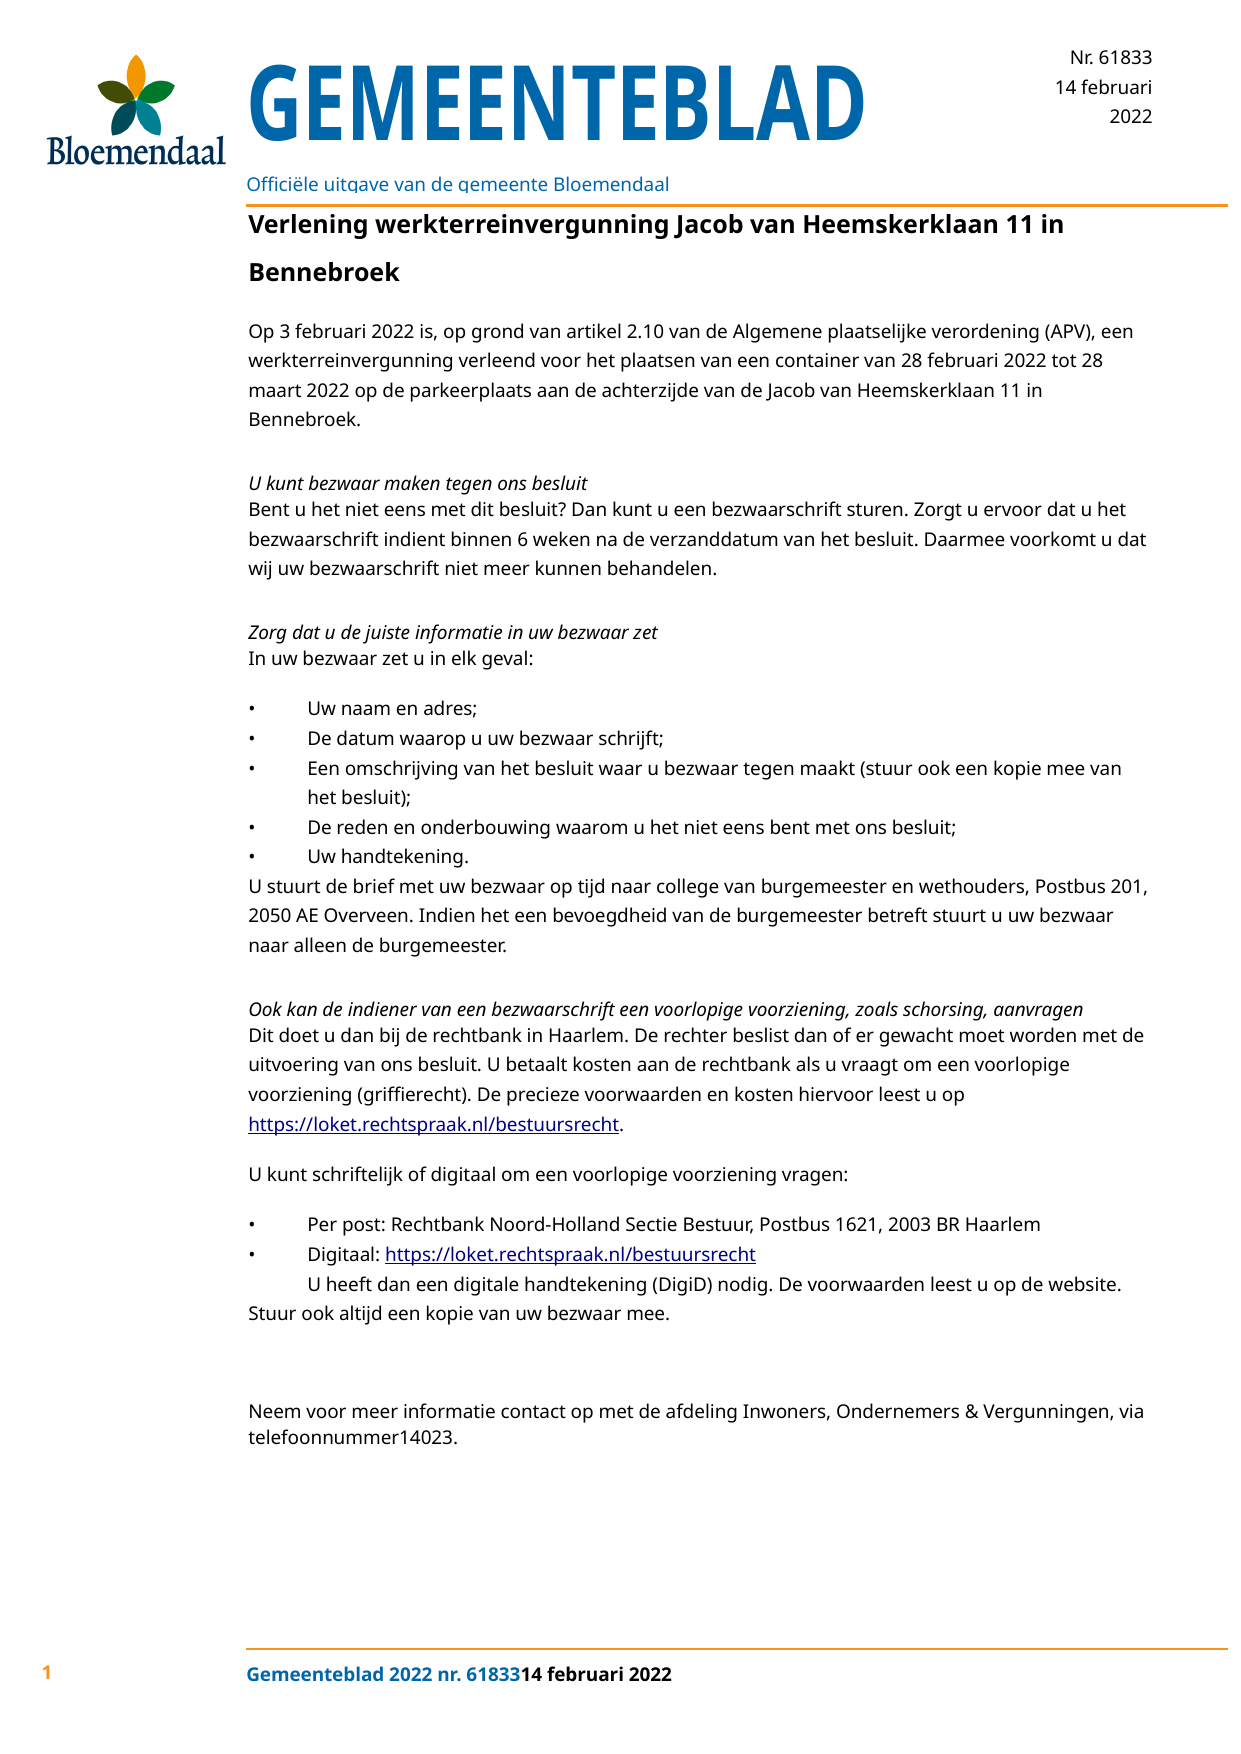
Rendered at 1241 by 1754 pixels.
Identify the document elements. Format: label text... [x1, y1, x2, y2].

text U kunt schriftelijk of digitaal om een voorlopige voorziening vragen: [248, 1161, 1152, 1187]
list Uw handtekening. [248, 843, 1152, 869]
text Stuur ook altijd een kopie van uw bezwaar mee. [248, 1300, 1152, 1326]
text Verlening werkterreinvergunning Jacob van Heemskerklaan 11 in Bennebroek [248, 207, 1152, 288]
list Per post: Rechtbank Noord-Holland Sectie Bestuur, Postbus 1621, 2003 BR Haarlem [248, 1212, 1152, 1237]
text Zorg dat u de juiste informatie in uw bezwaar zet [248, 619, 1152, 645]
text U kunt bezwaar maken tegen ons besluit [248, 471, 1152, 496]
list Uw naam en adres; [248, 696, 1152, 721]
text Dit doet u dan bij de rechtbank in Haarlem. De rechter beslist dan of er gewacht moet worden met de uitvoering van ons besluit. U betaalt kosten aan de rechtbank als u vraagt om een voorlopige voorziening (griffierecht). De precieze voorwaarden en kosten hiervoor leest u op https://loket.rechtspraak.nl/bestuursrecht. [248, 1022, 1152, 1136]
text U stuurt de brief met uw bezwaar op tijd naar college van burgemeester en wethouders, Postbus 201, 2050 AE Overveen. Indien het een bevoegdheid van de burgemeester betreft stuurt u uw bezwaar naar alleen de burgemeester. [248, 873, 1152, 958]
picture [41, 47, 231, 172]
list Een omschrijving van het besluit waar u bezwaar tegen maakt (stuur ook een kopie mee van het besluit); [248, 755, 1152, 810]
text Ook kan de indiener van een bezwaarschrift een voorlopige voorziening, zoals schorsing, aanvragen [248, 996, 1152, 1022]
text In uw bezwaar zet u in elk geval: [248, 645, 1152, 671]
text Op 3 februari 2022 is, op grond van artikel 2.10 van de Algemene plaatselijke verordening (APV), een werkterreinvergunning verleend voor het plaatsen van een container van 28 februari 2022 tot 28 maart 2022 op de parkeerplaats aan de achterzijde van de Jacob van Heemskerklaan 11 in Bennebroek. [248, 318, 1152, 432]
list De datum waarop u uw bezwaar schrijft; [248, 725, 1152, 751]
text Bent u het niet eens met dit besluit? Dan kunt u een bezwaarschrift sturen. Zorgt u ervoor dat u het bezwaarschrift indient binnen 6 weken na de verzanddatum van het besluit. Daarmee voorkomt u dat wij uw bezwaarschrift niet meer kunnen behandelen. [248, 496, 1152, 581]
text Neem voor meer informatie contact op met de afdeling Inwoners, Ondernemers & Vergunningen, via telefoonnummer14023. [248, 1398, 1152, 1450]
list Digitaal: https://loket.rechtspraak.nl/bestuursrecht [248, 1241, 1152, 1267]
list De reden en onderbouwing waarom u het niet eens bent met ons besluit; [248, 814, 1152, 840]
list U heeft dan een digitale handtekening (DigiD) nodig. De voorwaarden leest u op de website. [248, 1271, 1152, 1296]
